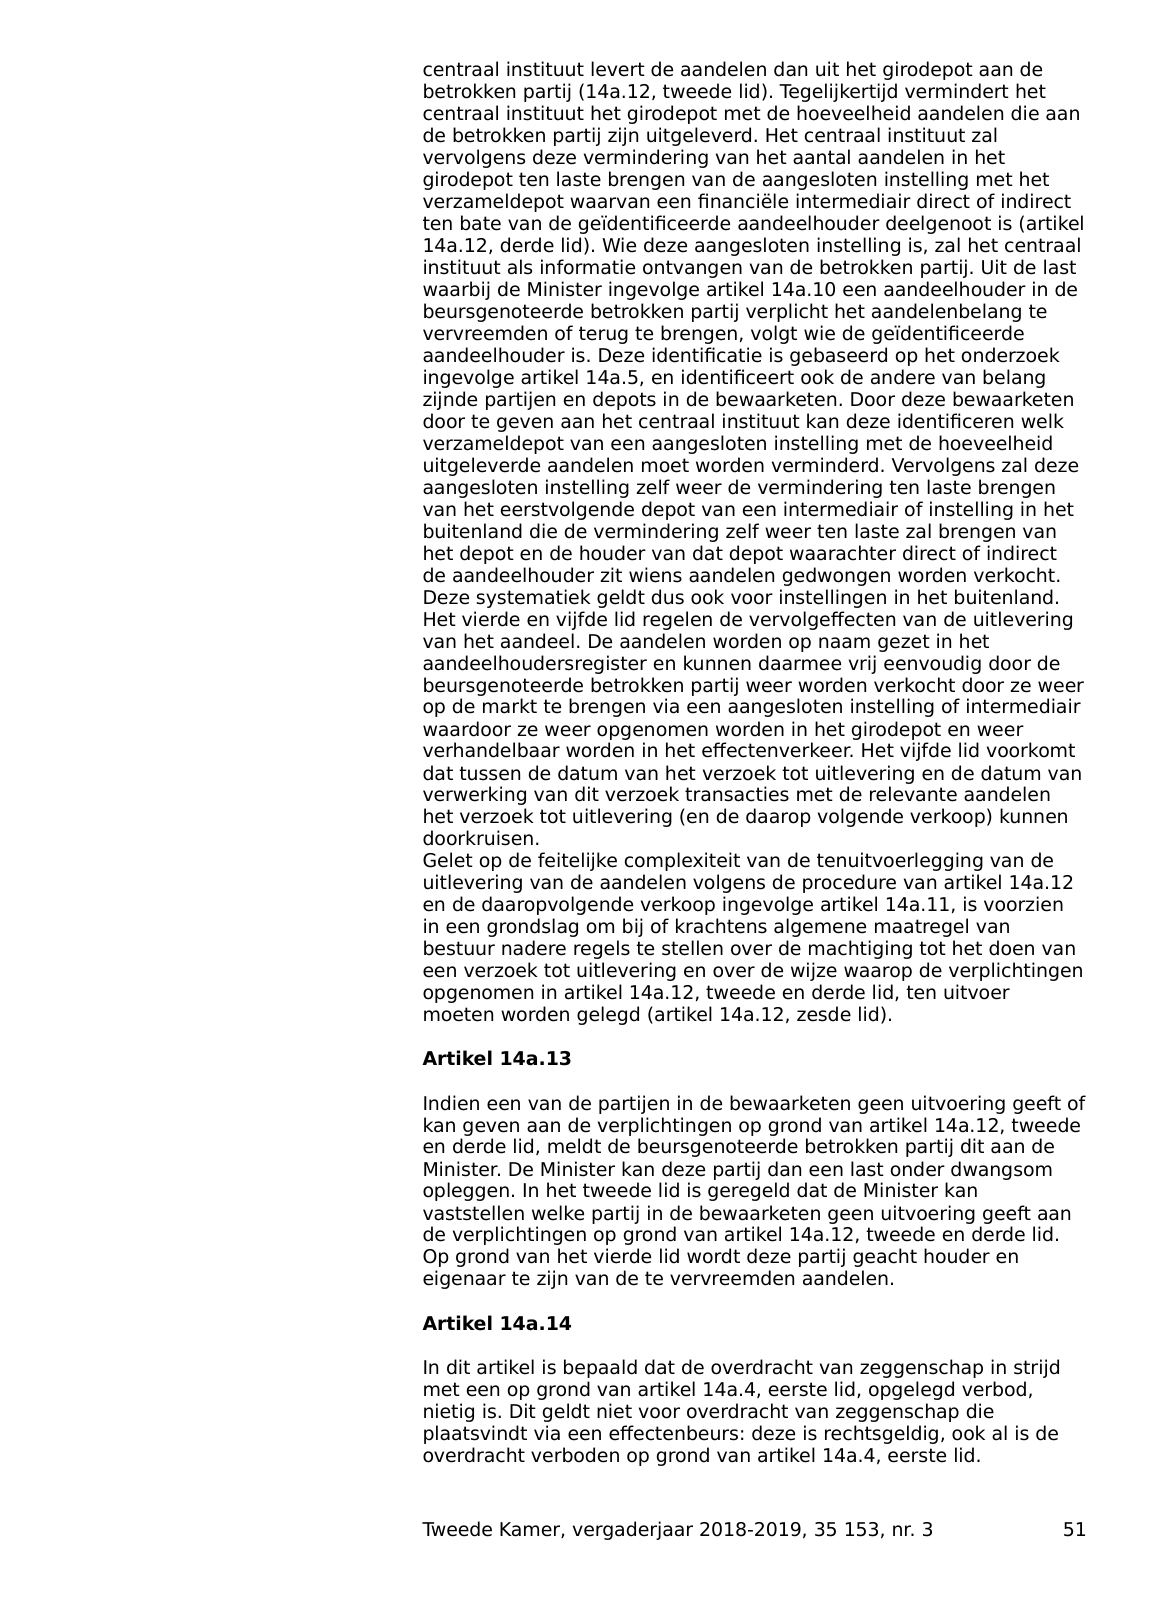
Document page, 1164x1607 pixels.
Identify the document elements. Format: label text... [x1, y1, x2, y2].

text Het vierde en vijfde lid regelen de vervolgeffecten van de uitlevering van het aandeel. De aandelen worden op naam gezet in het aandeelhoudersregister en kunnen daarmee vrij eenvoudig door de beursgenoteerde betrokken partij weer worden verkocht door ze weer op de markt te brengen via een aangesloten instelling of intermediair waardoor ze weer opgenomen worden in het girodepot en weer verhandelbaar worden in het effectenverkeer. Het vijfde lid voorkomt dat tussen de datum van het verzoek tot uitlevering en de datum van verwerking van dit verzoek transacties met de relevante aandelen het verzoek tot uitlevering (en de daarop volgende verkoop) kunnen doorkruisen. [422, 608, 1087, 850]
text Indien een van de partijen in de bewaarketen geen uitvoering geeft of kan geven aan de verplichtingen op grond van artikel 14a.12, tweede en derde lid, meldt de beursgenoteerde betrokken partij dit aan de Minister. De Minister kan deze partij dan een last onder dwangsom opleggen. In het tweede lid is geregeld dat de Minister kan vaststellen welke partij in de bewaarketen geen uitvoering geeft aan de verplichtingen op grond van artikel 14a.12, tweede en derde lid. Op grond van het vierde lid wordt deze partij geacht houder en eigenaar te zijn van de te vervreemden aandelen. [422, 1092, 1087, 1290]
text In dit artikel is bepaald dat de overdracht van zeggenschap in strijd met een op grond van artikel 14a.4, eerste lid, opgelegd verbod, nietig is. Dit geldt niet voor overdracht van zeggenschap die plaatsvindt via een effectenbeurs: deze is rechtsgeldig, ook al is de overdracht verboden op grond van artikel 14a.4, eerste lid. [422, 1357, 1087, 1467]
text Gelet op de feitelijke complexiteit van de tenuitvoerlegging van de uitlevering van de aandelen volgens de procedure van artikel 14a.12 en de daaropvolgende verkoop ingevolge artikel 14a.11, is voorzien in een grondslag om bij of krachtens algemene maatregel van bestuur nadere regels te stellen over de machtiging tot het doen van een verzoek tot uitlevering en over de wijze waarop de verplichtingen opgenomen in artikel 14a.12, tweede en derde lid, ten uitvoer moeten worden gelegd (artikel 14a.12, zesde lid). [422, 850, 1087, 1026]
text centraal instituut levert de aandelen dan uit het girodepot aan de betrokken partij (14a.12, tweede lid). Tegelijkertijd vermindert het centraal instituut het girodepot met de hoeveelheid aandelen die aan de betrokken partij zijn uitgeleverd. Het centraal instituut zal vervolgens deze vermindering van het aantal aandelen in het girodepot ten laste brengen van de aangesloten instelling met het verzameldepot waarvan een financiële intermediair direct of indirect ten bate van de geïdentificeerde aandeelhouder deelgenoot is (artikel 14a.12, derde lid). Wie deze aangesloten instelling is, zal het centraal instituut als informatie ontvangen van de betrokken partij. Uit de last waarbij de Minister ingevolge artikel 14a.10 een aandeelhouder in de beursgenoteerde betrokken partij verplicht het aandelenbelang te vervreemden of terug te brengen, volgt wie de geïdentificeerde aandeelhouder is. Deze identificatie is gebaseerd op het onderzoek ingevolge artikel 14a.5, en identificeert ook de andere van belang zijnde partijen en depots in de bewaarketen. Door deze bewaarketen door te geven aan het centraal instituut kan deze identificeren welk verzameldepot van een aangesloten instelling met de hoeveelheid uitgeleverde aandelen moet worden verminderd. Vervolgens zal deze aangesloten instelling zelf weer de vermindering ten laste brengen van het eerstvolgende depot van een intermediair of instelling in het buitenland die de vermindering zelf weer ten laste zal brengen van het depot en de houder van dat depot waarachter direct of indirect de aandeelhouder zit wiens aandelen gedwongen worden verkocht. Deze systematiek geldt dus ook voor instellingen in het buitenland. [422, 59, 1087, 608]
subtitle Artikel 14a.14 [422, 1312, 1087, 1334]
subtitle Artikel 14a.13 [422, 1048, 1087, 1070]
